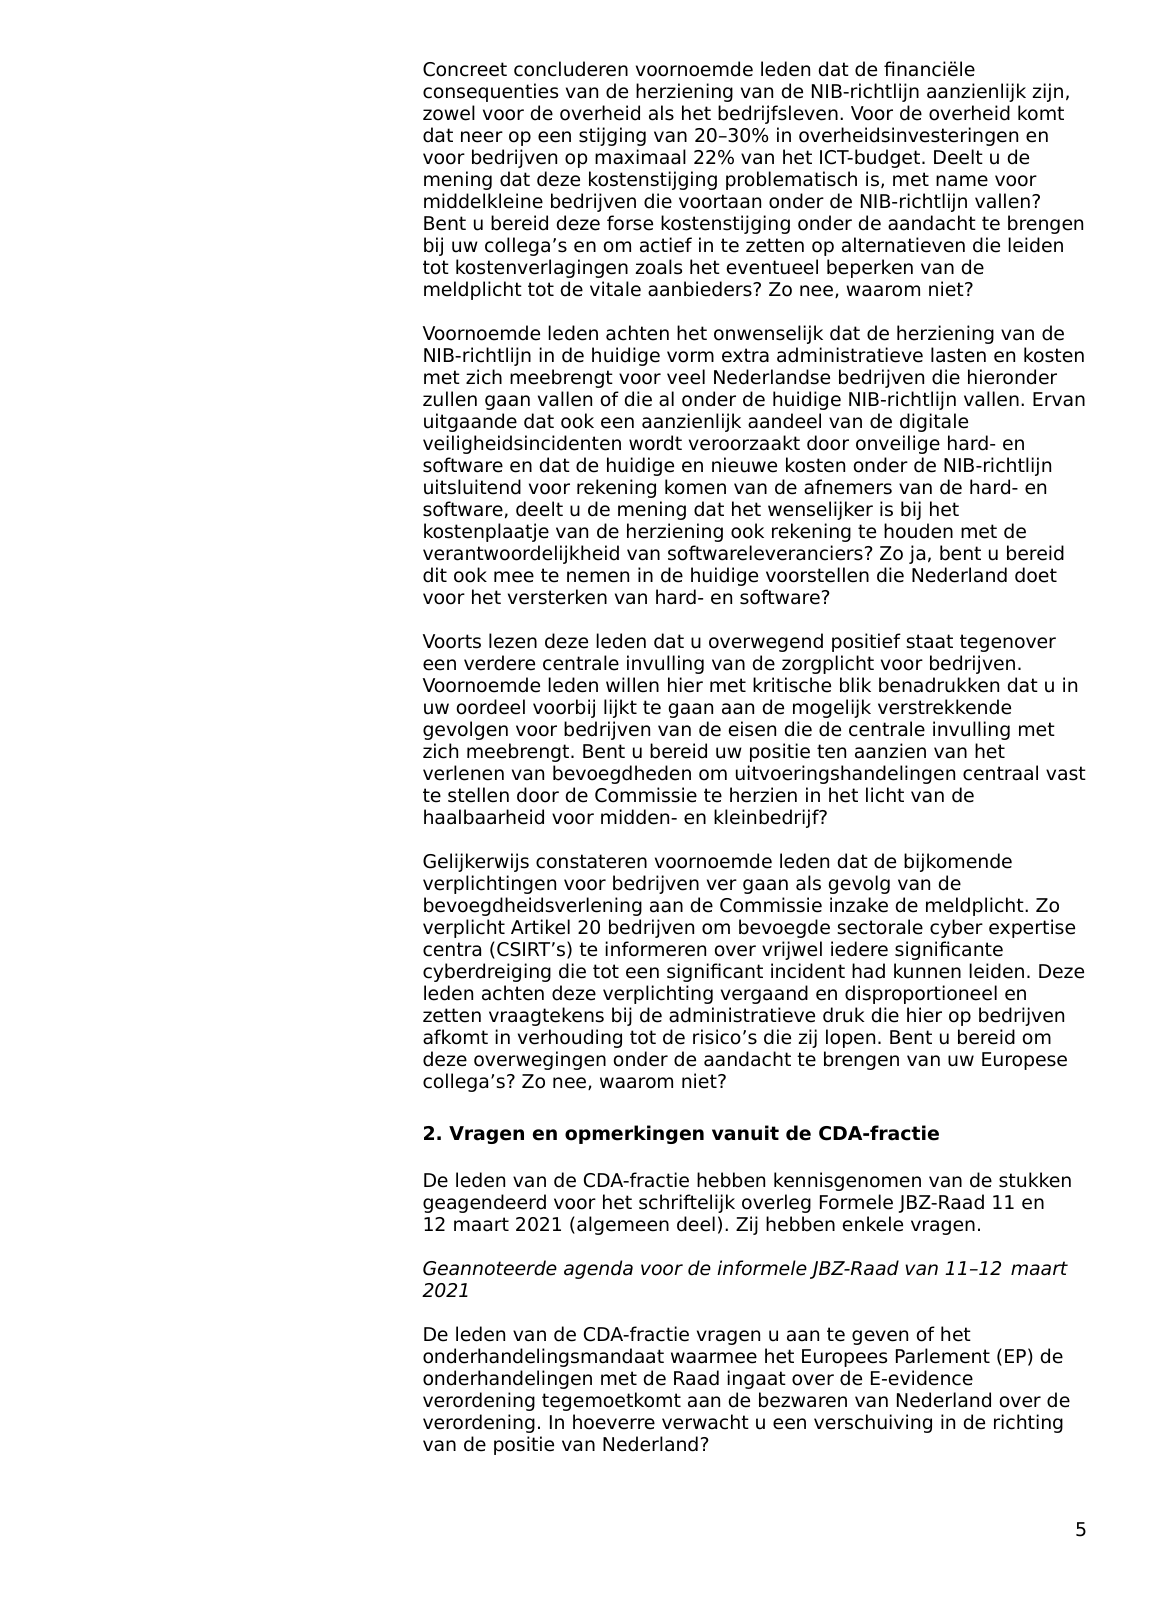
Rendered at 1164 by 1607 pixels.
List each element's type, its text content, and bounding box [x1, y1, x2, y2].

text De leden van de CDA-fractie hebben kennisgenomen van de stukken geagendeerd voor het schriftelijk overleg Formele JBZ-Raad 11 en 12 maart 2021 (algemeen deel). Zij hebben enkele vragen. [422, 1170, 1087, 1236]
text De leden van de CDA-fractie vragen u aan te geven of het onderhandelingsmandaat waarmee het Europees Parlement (EP) de onderhandelingen met de Raad ingaat over de E-evidence verordening tegemoetkomt aan de bezwaren van Nederland over de verordening. In hoeverre verwacht u een verschuiving in de richting van de positie van Nederland? [422, 1324, 1087, 1456]
text Concreet concluderen voornoemde leden dat de financiële consequenties van de herziening van de NIB-richtlijn aanzienlijk zijn, zowel voor de overheid als het bedrijfsleven. Voor de overheid komt dat neer op een stijging van 20–30% in overheidsinvesteringen en voor bedrijven op maximaal 22% van het ICT-budget. Deelt u de mening dat deze kostenstijging problematisch is, met name voor middelkleine bedrijven die voortaan onder de NIB-richtlijn vallen? Bent u bereid deze forse kostenstijging onder de aandacht te brengen bij uw collega’s en om actief in te zetten op alternatieven die leiden tot kostenverlagingen zoals het eventueel beperken van de meldplicht tot de vitale aanbieders? Zo nee, waarom niet? [422, 59, 1087, 301]
subtitle 2. Vragen en opmerkingen vanuit de CDA-fractie [422, 1123, 1087, 1145]
text Gelijkerwijs constateren voornoemde leden dat de bijkomende verplichtingen voor bedrijven ver gaan als gevolg van de bevoegdheidsverlening aan de Commissie inzake de meldplicht. Zo verplicht Artikel 20 bedrijven om bevoegde sectorale cyber expertise centra (CSIRT’s) te informeren over vrijwel iedere significante cyberdreiging die tot een significant incident had kunnen leiden. Deze leden achten deze verplichting vergaand en disproportioneel en zetten vraagtekens bij de administratieve druk die hier op bedrijven afkomt in verhouding tot de risico’s die zij lopen. Bent u bereid om deze overwegingen onder de aandacht te brengen van uw Europese collega’s? Zo nee, waarom niet? [422, 851, 1087, 1093]
text Voorts lezen deze leden dat u overwegend positief staat tegenover een verdere centrale invulling van de zorgplicht voor bedrijven. Voornoemde leden willen hier met kritische blik benadrukken dat u in uw oordeel voorbij lijkt te gaan aan de mogelijk verstrekkende gevolgen voor bedrijven van de eisen die de centrale invulling met zich meebrengt. Bent u bereid uw positie ten aanzien van het verlenen van bevoegdheden om uitvoeringshandelingen centraal vast te stellen door de Commissie te herzien in het licht van de haalbaarheid voor midden- en kleinbedrijf? [422, 631, 1087, 829]
text Voornoemde leden achten het onwenselijk dat de herziening van de NIB-richtlijn in de huidige vorm extra administratieve lasten en kosten met zich meebrengt voor veel Nederlandse bedrijven die hieronder zullen gaan vallen of die al onder de huidige NIB-richtlijn vallen. Ervan uitgaande dat ook een aanzienlijk aandeel van de digitale veiligheidsincidenten wordt veroorzaakt door onveilige hard- en software en dat de huidige en nieuwe kosten onder de NIB-richtlijn uitsluitend voor rekening komen van de afnemers van de hard- en software, deelt u de mening dat het wenselijker is bij het kostenplaatje van de herziening ook rekening te houden met de verantwoordelijkheid van softwareleveranciers? Zo ja, bent u bereid dit ook mee te nemen in de huidige voorstellen die Nederland doet voor het versterken van hard- en software? [422, 323, 1087, 609]
subtitle Geannoteerde agenda voor de informele JBZ-Raad van 11–12 maart 2021 [422, 1258, 1087, 1302]
